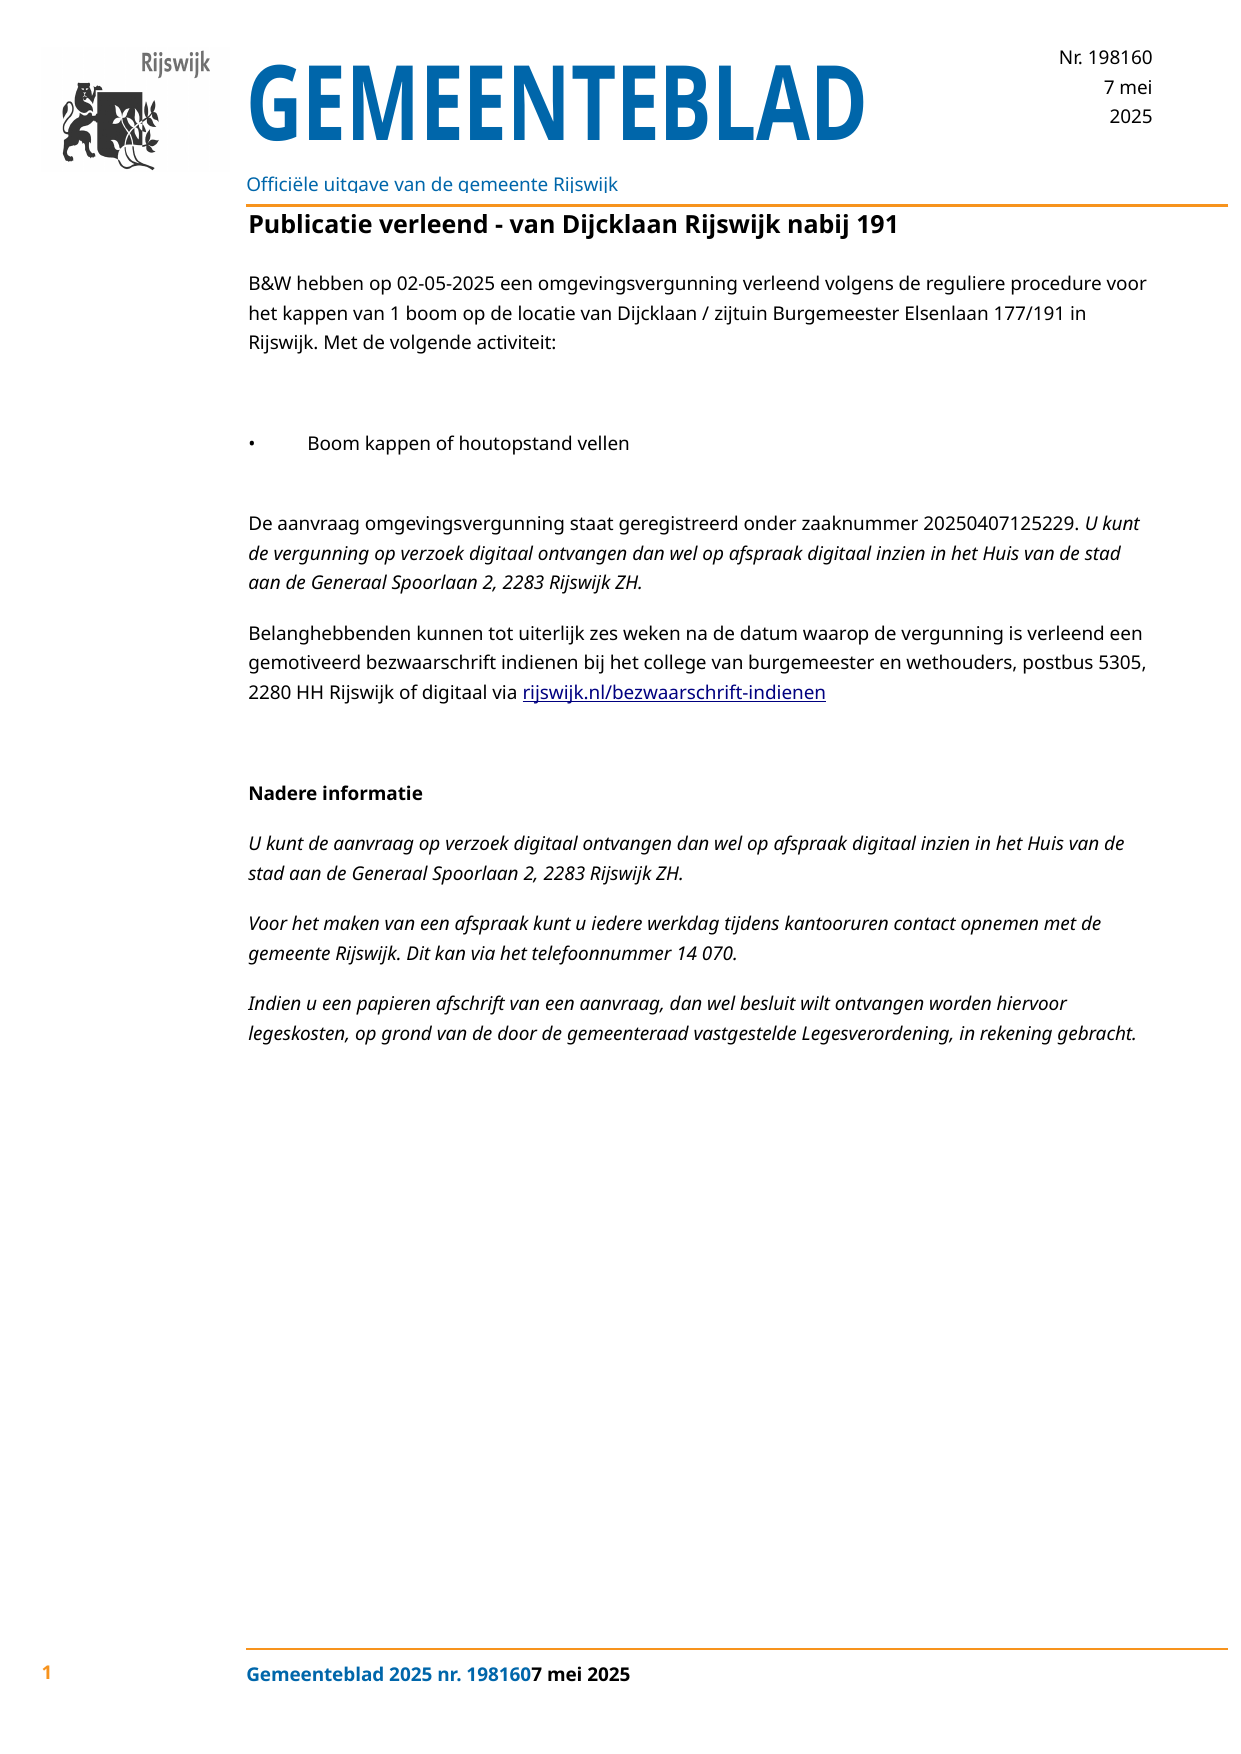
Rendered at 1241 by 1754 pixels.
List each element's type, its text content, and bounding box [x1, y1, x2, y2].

text Belanghebbenden kunnen tot uiterlijk zes weken na de datum waarop de vergunning is verleend een gemotiveerd bezwaarschrift indienen bij het college van burgemeester en wethouders, postbus 5305, 2280 HH Rijswijk of digitaal via rijswijk.nl/bezwaarschrift-indienen [248, 620, 1152, 705]
list Boom kappen of houtopstand vellen [248, 430, 1152, 456]
picture [41, 47, 231, 172]
text Voor het maken van een afspraak kunt u iedere werkdag tijdens kantooruren contact opnemen met de gemeente Rijswijk. Dit kan via het telefoonnummer 14 070. [248, 910, 1152, 966]
text B&W hebben op 02-05-2025 een omgevingsvergunning verleend volgens de reguliere procedure voor het kappen van 1 boom op de locatie van Dijcklaan / zijtuin Burgemeester Elsenlaan 177/191 in Rijswijk. Met de volgende activiteit: [248, 270, 1152, 355]
text De aanvraag omgevingsvergunning staat geregistreerd onder zaaknummer 20250407125229. U kunt de vergunning op verzoek digitaal ontvangen dan wel op afspraak digitaal inzien in het Huis van de stad aan de Generaal Spoorlaan 2, 2283 Rijswijk ZH. [248, 510, 1152, 595]
text U kunt de aanvraag op verzoek digitaal ontvangen dan wel op afspraak digitaal inzien in het Huis van de stad aan de Generaal Spoorlaan 2, 2283 Rijswijk ZH. [248, 830, 1152, 886]
text Indien u een papieren afschrift van een aanvraag, dan wel besluit wilt ontvangen worden hiervoor legeskosten, op grond van de door de gemeenteraad vastgestelde Legesverordening, in rekening gebracht. [248, 990, 1152, 1046]
text Publicatie verleend - van Dijcklaan Rijswijk nabij 191 [248, 207, 1152, 241]
text Nadere informatie [248, 780, 1152, 806]
